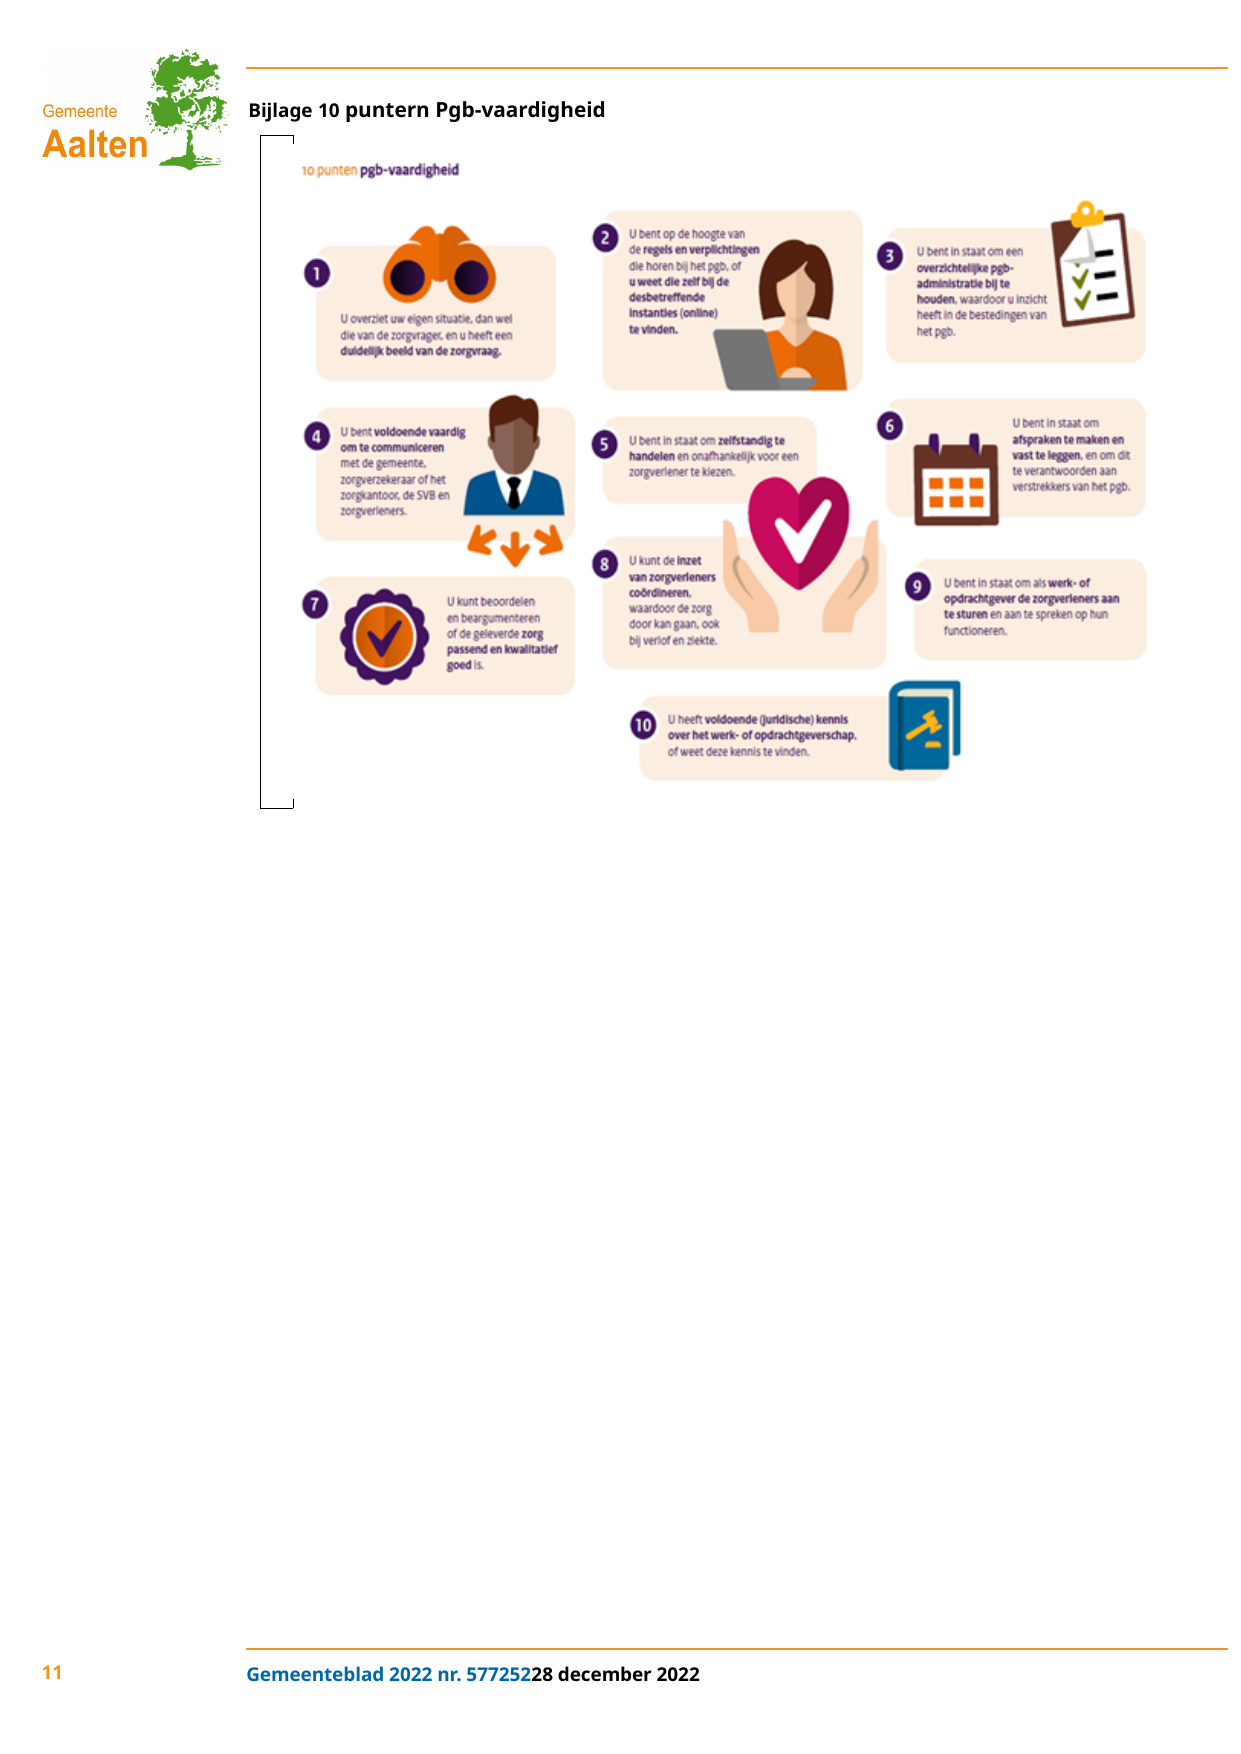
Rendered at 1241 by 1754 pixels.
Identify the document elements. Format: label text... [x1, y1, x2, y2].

text Bijlage 10 puntern Pgb-vaardigheid [248, 95, 1152, 123]
picture [268, 144, 1173, 799]
picture [41, 47, 231, 172]
